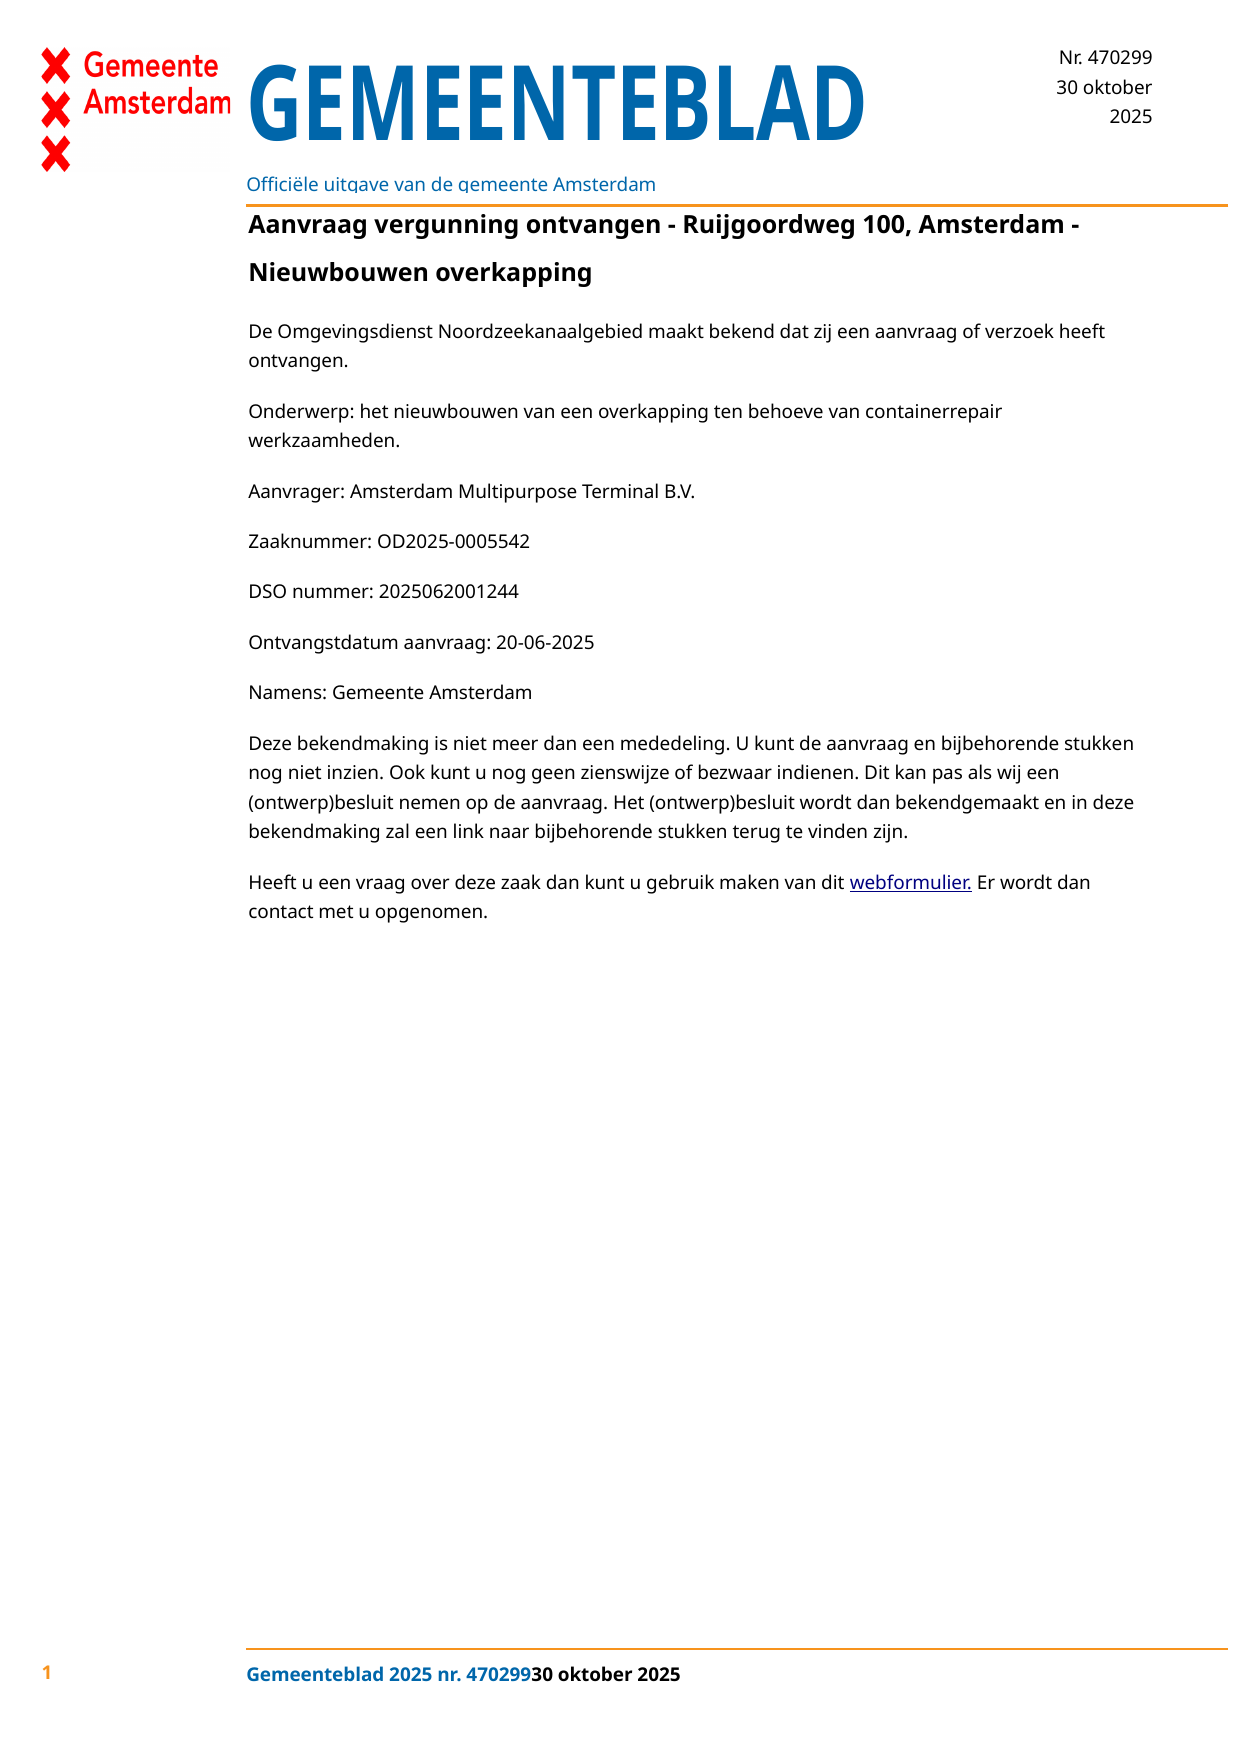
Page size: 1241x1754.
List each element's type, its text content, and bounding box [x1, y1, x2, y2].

text Heeft u een vraag over deze zaak dan kunt u gebruik maken van dit webformulier. Er wordt dan contact met u opgenomen. [248, 869, 1152, 924]
picture [41, 47, 231, 172]
text Aanvrager: Amsterdam Multipurpose Terminal B.V. [248, 478, 1152, 504]
text Onderwerp: het nieuwbouwen van een overkapping ten behoeve van containerrepair werkzaamheden. [248, 398, 1152, 453]
text De Omgevingsdienst Noordzeekanaalgebied maakt bekend dat zij een aanvraag of verzoek heeft ontvangen. [248, 318, 1152, 373]
text DSO nummer: 2025062001244 [248, 579, 1152, 604]
text Aanvraag vergunning ontvangen - Ruijgoordweg 100, Amsterdam - Nieuwbouwen overkapping [248, 207, 1152, 288]
text Ontvangstdatum aanvraag: 20-06-2025 [248, 629, 1152, 655]
text Deze bekendmaking is niet meer dan een mededeling. U kunt de aanvraag en bijbehorende stukken nog niet inzien. Ook kunt u nog geen zienswijze of bezwaar indienen. Dit kan pas als wij een (ontwerp)besluit nemen op de aanvraag. Het (ontwerp)besluit wordt dan bekendgemaakt en in deze bekendmaking zal een link naar bijbehorende stukken terug te vinden zijn. [248, 730, 1152, 844]
text Zaaknummer: OD2025-0005542 [248, 528, 1152, 554]
text Namens: Gemeente Amsterdam [248, 679, 1152, 705]
